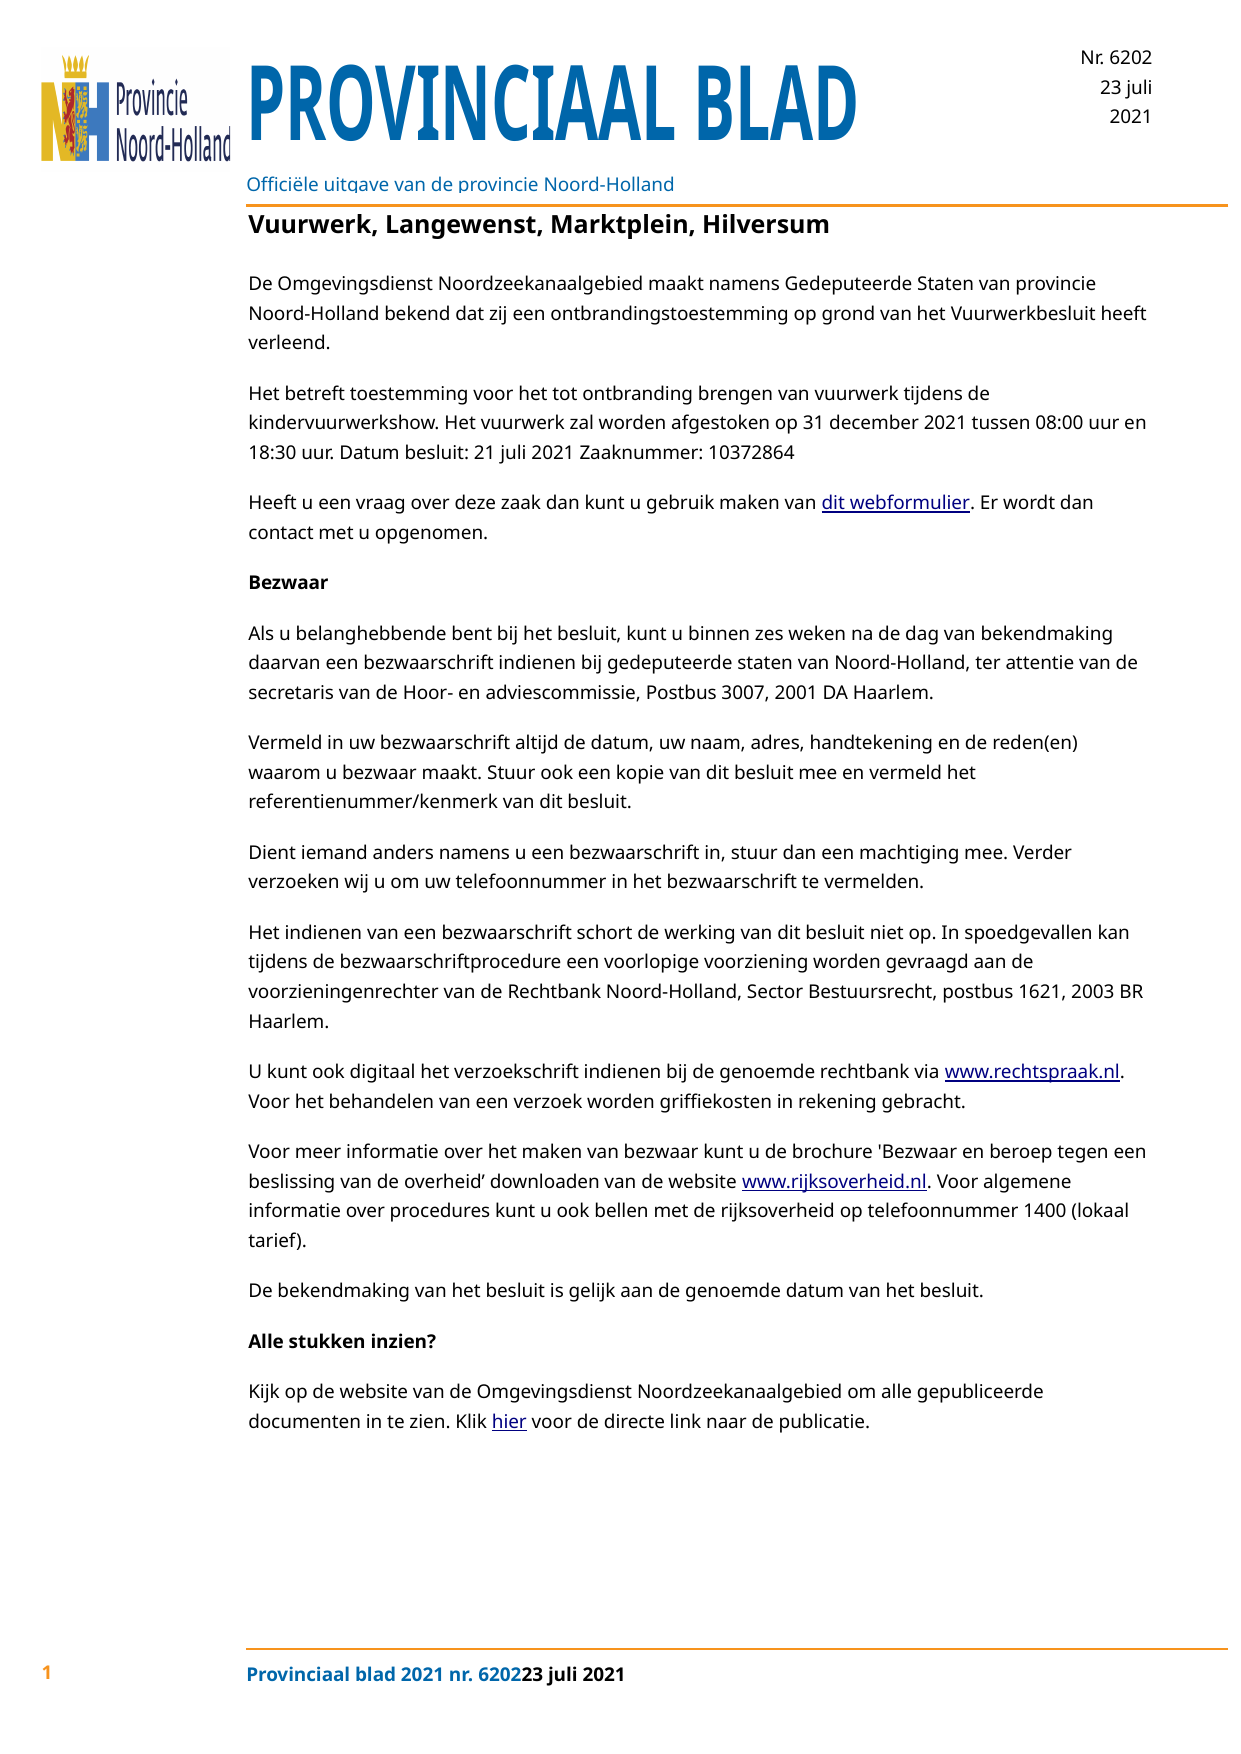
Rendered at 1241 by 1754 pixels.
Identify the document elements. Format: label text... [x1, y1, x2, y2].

text Vermeld in uw bezwaarschrift altijd de datum, uw naam, adres, handtekening en de reden(en) waarom u bezwaar maakt. Stuur ook een kopie van dit besluit mee en vermeld het referentienummer/kenmerk van dit besluit. [248, 729, 1152, 814]
text Dient iemand anders namens u een bezwaarschrift in, stuur dan een machtiging mee. Verder verzoeken wij u om uw telefoonnummer in het bezwaarschrift te vermelden. [248, 839, 1152, 894]
text Alle stukken inzien? [248, 1328, 1152, 1353]
text U kunt ook digitaal het verzoekschrift indienen bij de genoemde rechtbank via www.rechtspraak.nl. Voor het behandelen van een verzoek worden griffiekosten in rekening gebracht. [248, 1058, 1152, 1113]
text Heeft u een vraag over deze zaak dan kunt u gebruik maken van dit webformulier. Er wordt dan contact met u opgenomen. [248, 489, 1152, 545]
text Het betreft toestemming voor het tot ontbranding brengen van vuurwerk tijdens de kindervuurwerkshow. Het vuurwerk zal worden afgestoken op 31 december 2021 tussen 08:00 uur en 18:30 uur. Datum besluit: 21 juli 2021 Zaaknummer: 10372864 [248, 380, 1152, 465]
text Kijk op de website van de Omgevingsdienst Noordzeekanaalgebied om alle gepubliceerde documenten in te zien. Klik hier voor de directe link naar de publicatie. [248, 1378, 1152, 1433]
text Bezwaar [248, 569, 1152, 595]
picture [41, 47, 231, 172]
text De bekendmaking van het besluit is gelijk aan de genoemde datum van het besluit. [248, 1277, 1152, 1303]
text Als u belanghebbende bent bij het besluit, kunt u binnen zes weken na de dag van bekendmaking daarvan een bezwaarschrift indienen bij gedeputeerde staten van Noord-Holland, ter attentie van de secretaris van de Hoor- en adviescommissie, Postbus 3007, 2001 DA Haarlem. [248, 620, 1152, 705]
text Voor meer informatie over het maken van bezwaar kunt u de brochure 'Bezwaar en beroep tegen een beslissing van de overheid’ downloaden van de website www.rijksoverheid.nl. Voor algemene informatie over procedures kunt u ook bellen met de rijksoverheid op telefoonnummer 1400 (lokaal tarief). [248, 1138, 1152, 1253]
text De Omgevingsdienst Noordzeekanaalgebied maakt namens Gedeputeerde Staten van provincie Noord-Holland bekend dat zij een ontbrandingstoestemming op grond van het Vuurwerkbesluit heeft verleend. [248, 270, 1152, 355]
text Het indienen van een bezwaarschrift schort de werking van dit besluit niet op. In spoedgevallen kan tijdens de bezwaarschriftprocedure een voorlopige voorziening worden gevraagd aan de voorzieningenrechter van de Rechtbank Noord-Holland, Sector Bestuursrecht, postbus 1621, 2003 BR Haarlem. [248, 919, 1152, 1033]
text Vuurwerk, Langewenst, Marktplein, Hilversum [248, 207, 1152, 241]
